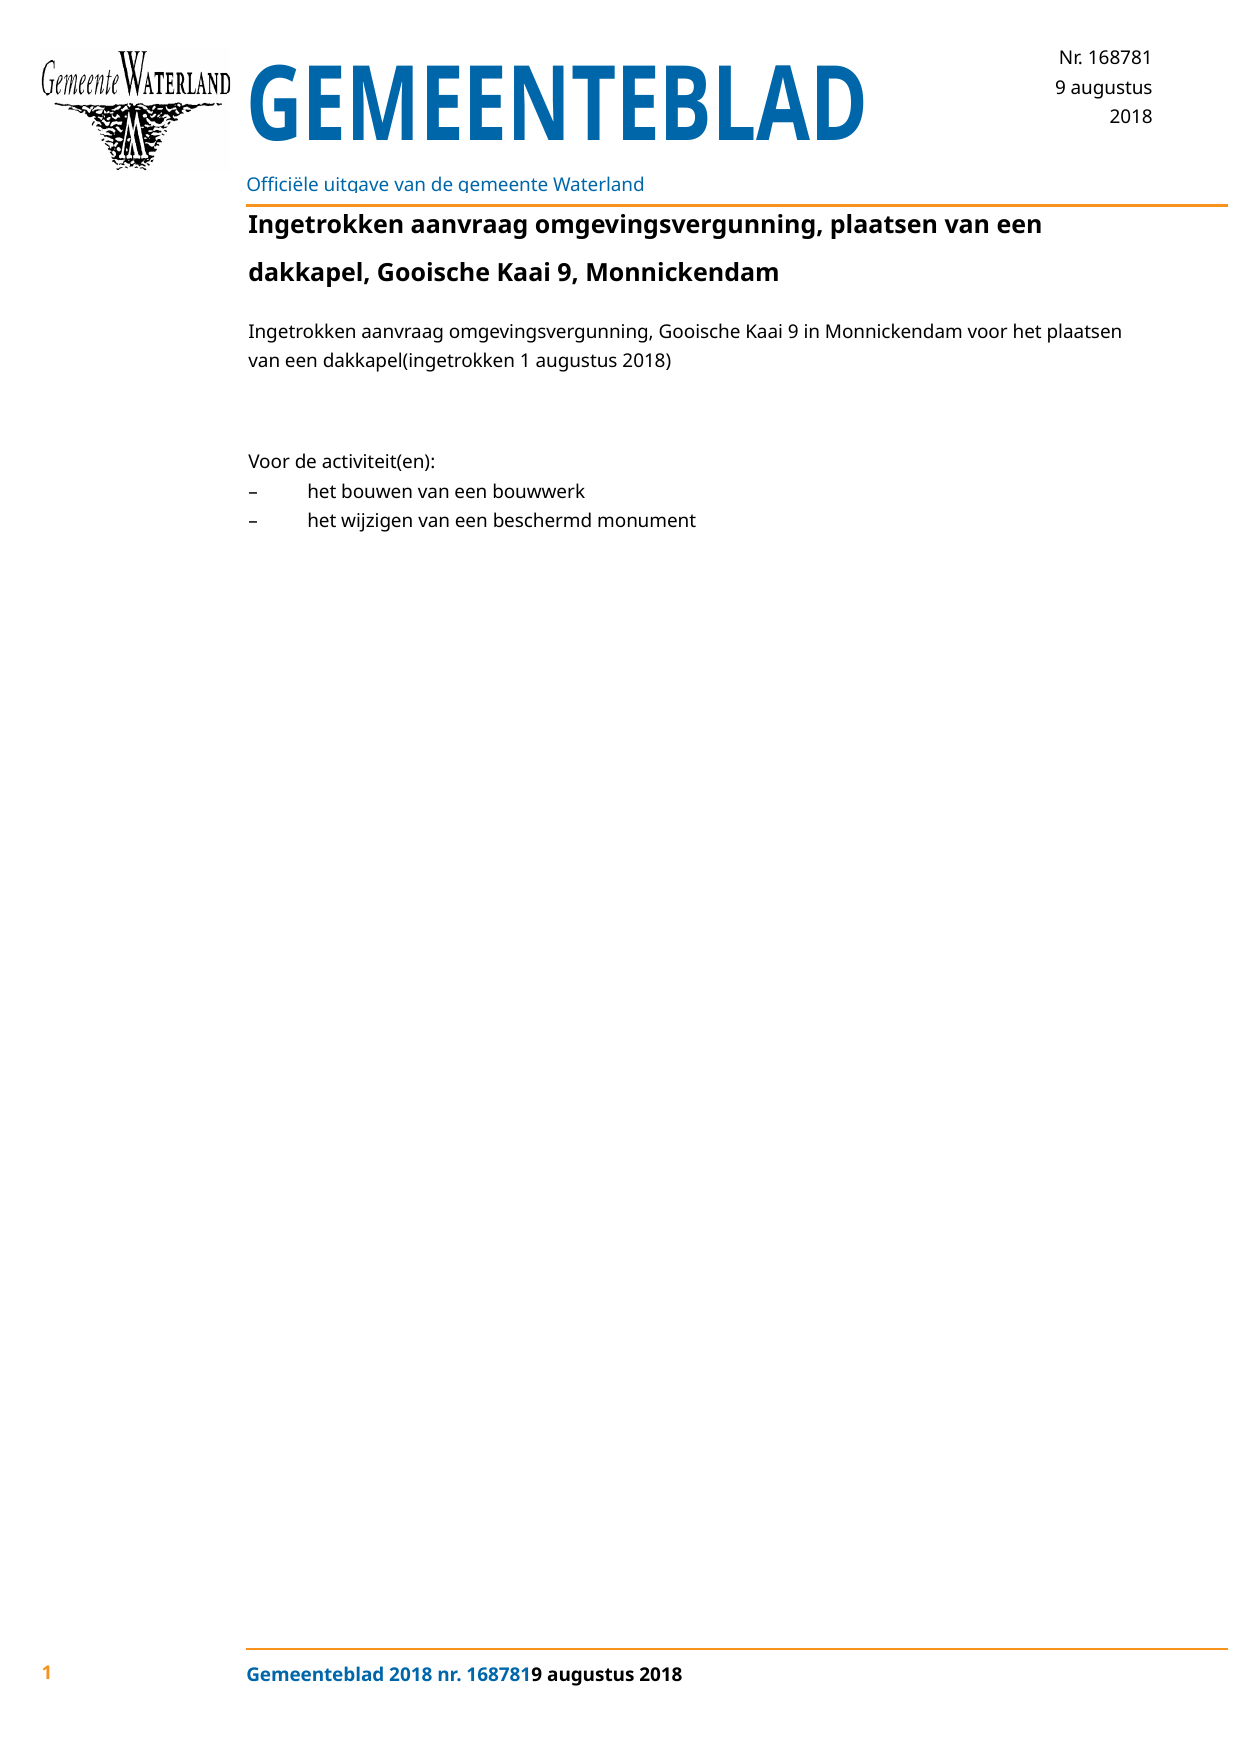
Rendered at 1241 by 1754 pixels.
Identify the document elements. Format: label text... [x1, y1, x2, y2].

picture [41, 47, 231, 172]
text Voor de activiteit(en): [248, 448, 1152, 474]
text Ingetrokken aanvraag omgevingsvergunning, plaatsen van een dakkapel, Gooische Kaai 9, Monnickendam [248, 207, 1152, 288]
text Ingetrokken aanvraag omgevingsvergunning, Gooische Kaai 9 in Monnickendam voor het plaatsen van een dakkapel(ingetrokken 1 augustus 2018) [248, 318, 1152, 373]
list het bouwen van een bouwwerk [248, 478, 1152, 504]
list het wijzigen van een beschermd monument [248, 507, 1152, 533]
